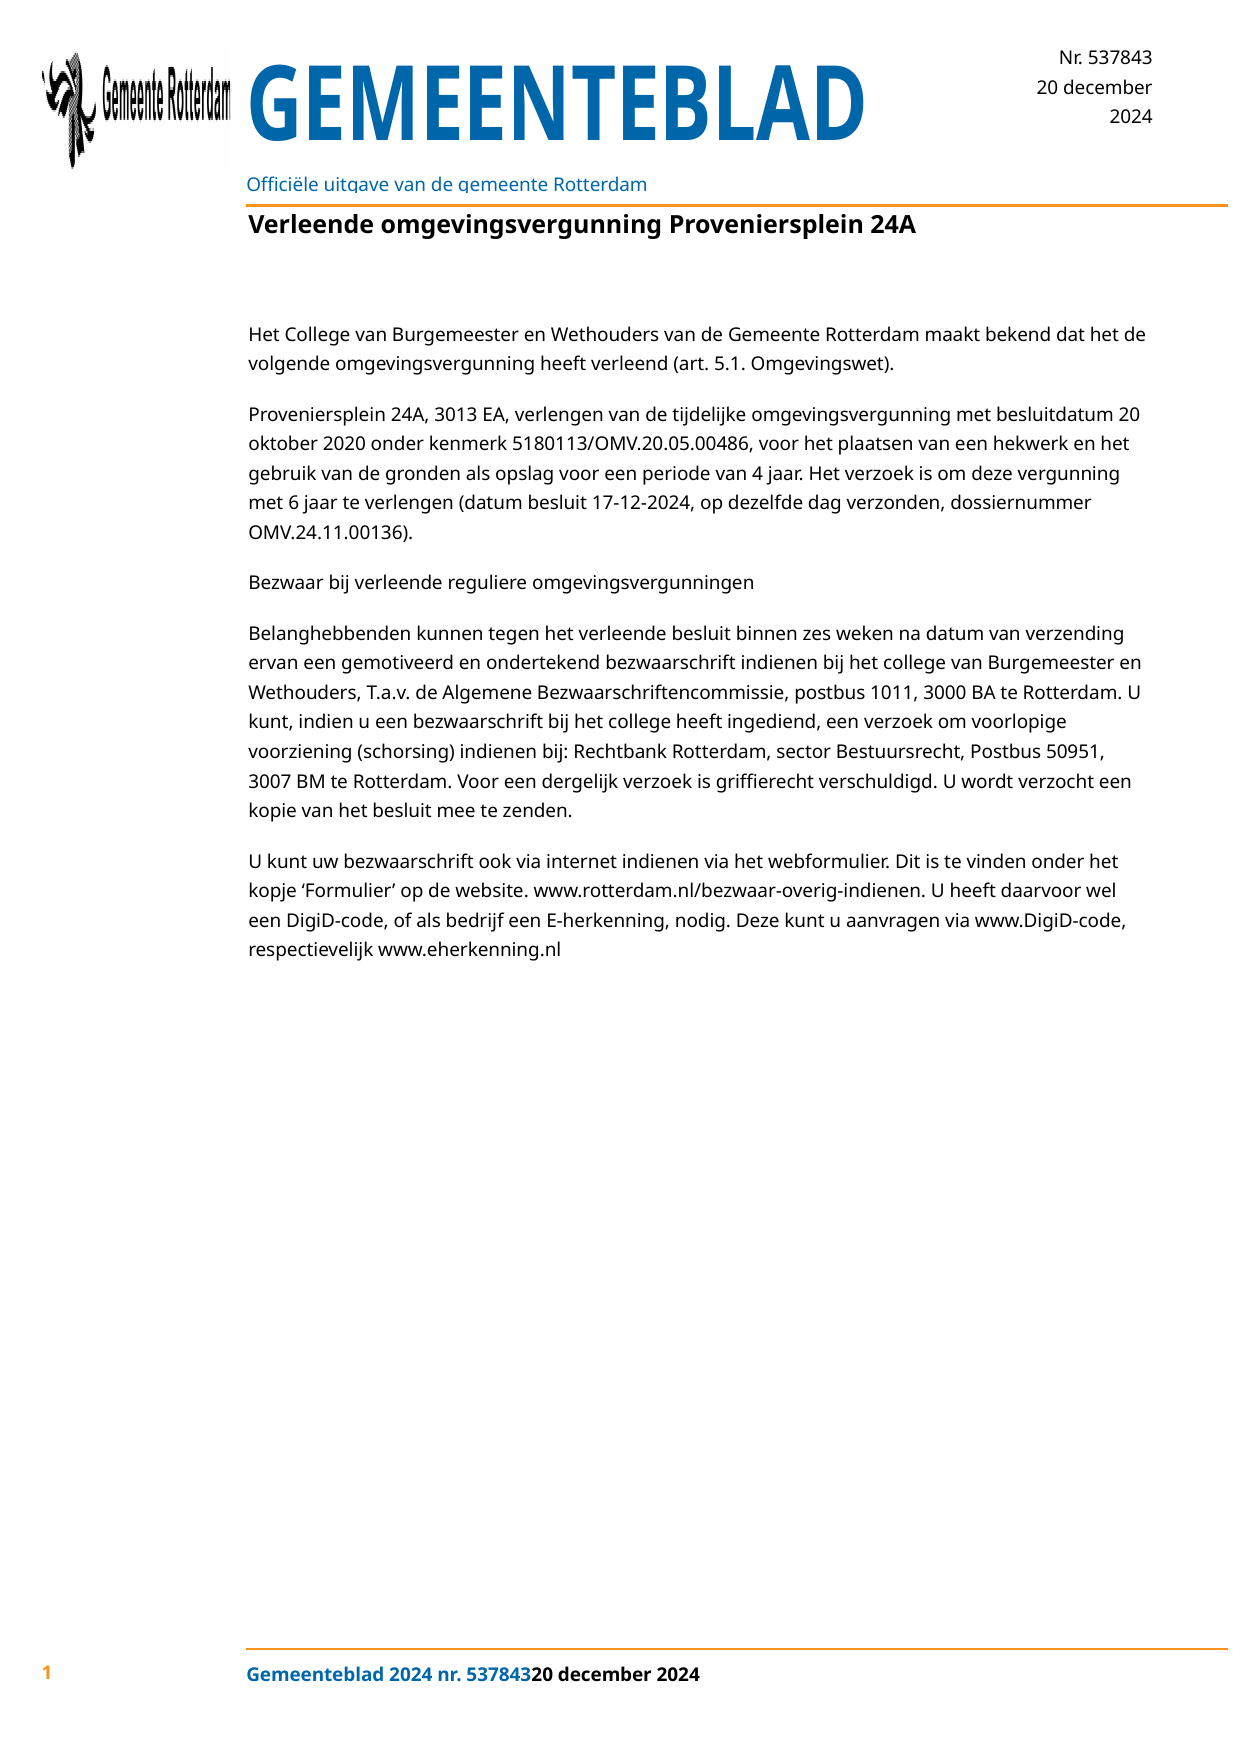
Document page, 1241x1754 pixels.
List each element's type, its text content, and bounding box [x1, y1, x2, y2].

text Belanghebbenden kunnen tegen het verleende besluit binnen zes weken na datum van verzending ervan een gemotiveerd en ondertekend bezwaarschrift indienen bij het college van Burgemeester en Wethouders, T.a.v. de Algemene Bezwaarschriftencommissie, postbus 1011, 3000 BA te Rotterdam. U kunt, indien u een bezwaarschrift bij het college heeft ingediend, een verzoek om voorlopige voorziening (schorsing) indienen bij: Rechtbank Rotterdam, sector Bestuursrecht, Postbus 50951, 3007 BM te Rotterdam. Voor een dergelijk verzoek is griffierecht verschuldigd. U wordt verzocht een kopie van het besluit mee te zenden. [248, 620, 1152, 823]
text Verleende omgevingsvergunning Proveniersplein 24A [248, 207, 1152, 241]
text Proveniersplein 24A, 3013 EA, verlengen van de tijdelijke omgevingsvergunning met besluitdatum 20 oktober 2020 onder kenmerk 5180113/OMV.20.05.00486, voor het plaatsen van een hekwerk en het gebruik van de gronden als opslag voor een periode van 4 jaar. Het verzoek is om deze vergunning met 6 jaar te verlengen (datum besluit 17-12-2024, op dezelfde dag verzonden, dossiernummer OMV.24.11.00136). [248, 401, 1152, 545]
text Het College van Burgemeester en Wethouders van de Gemeente Rotterdam maakt bekend dat het de volgende omgevingsvergunning heeft verleend (art. 5.1. Omgevingswet). [248, 321, 1152, 376]
text U kunt uw bezwaarschrift ook via internet indienen via het webformulier. Dit is te vinden onder het kopje ‘Formulier’ op de website. www.rotterdam.nl/bezwaar-overig-indienen. U heeft daarvoor wel een DigiD-code, of als bedrijf een E-herkenning, nodig. Deze kunt u aanvragen via www.DigiD-code, respectievelijk www.eherkenning.nl [248, 848, 1152, 962]
picture [41, 47, 231, 172]
text Bezwaar bij verleende reguliere omgevingsvergunningen [248, 569, 1152, 595]
